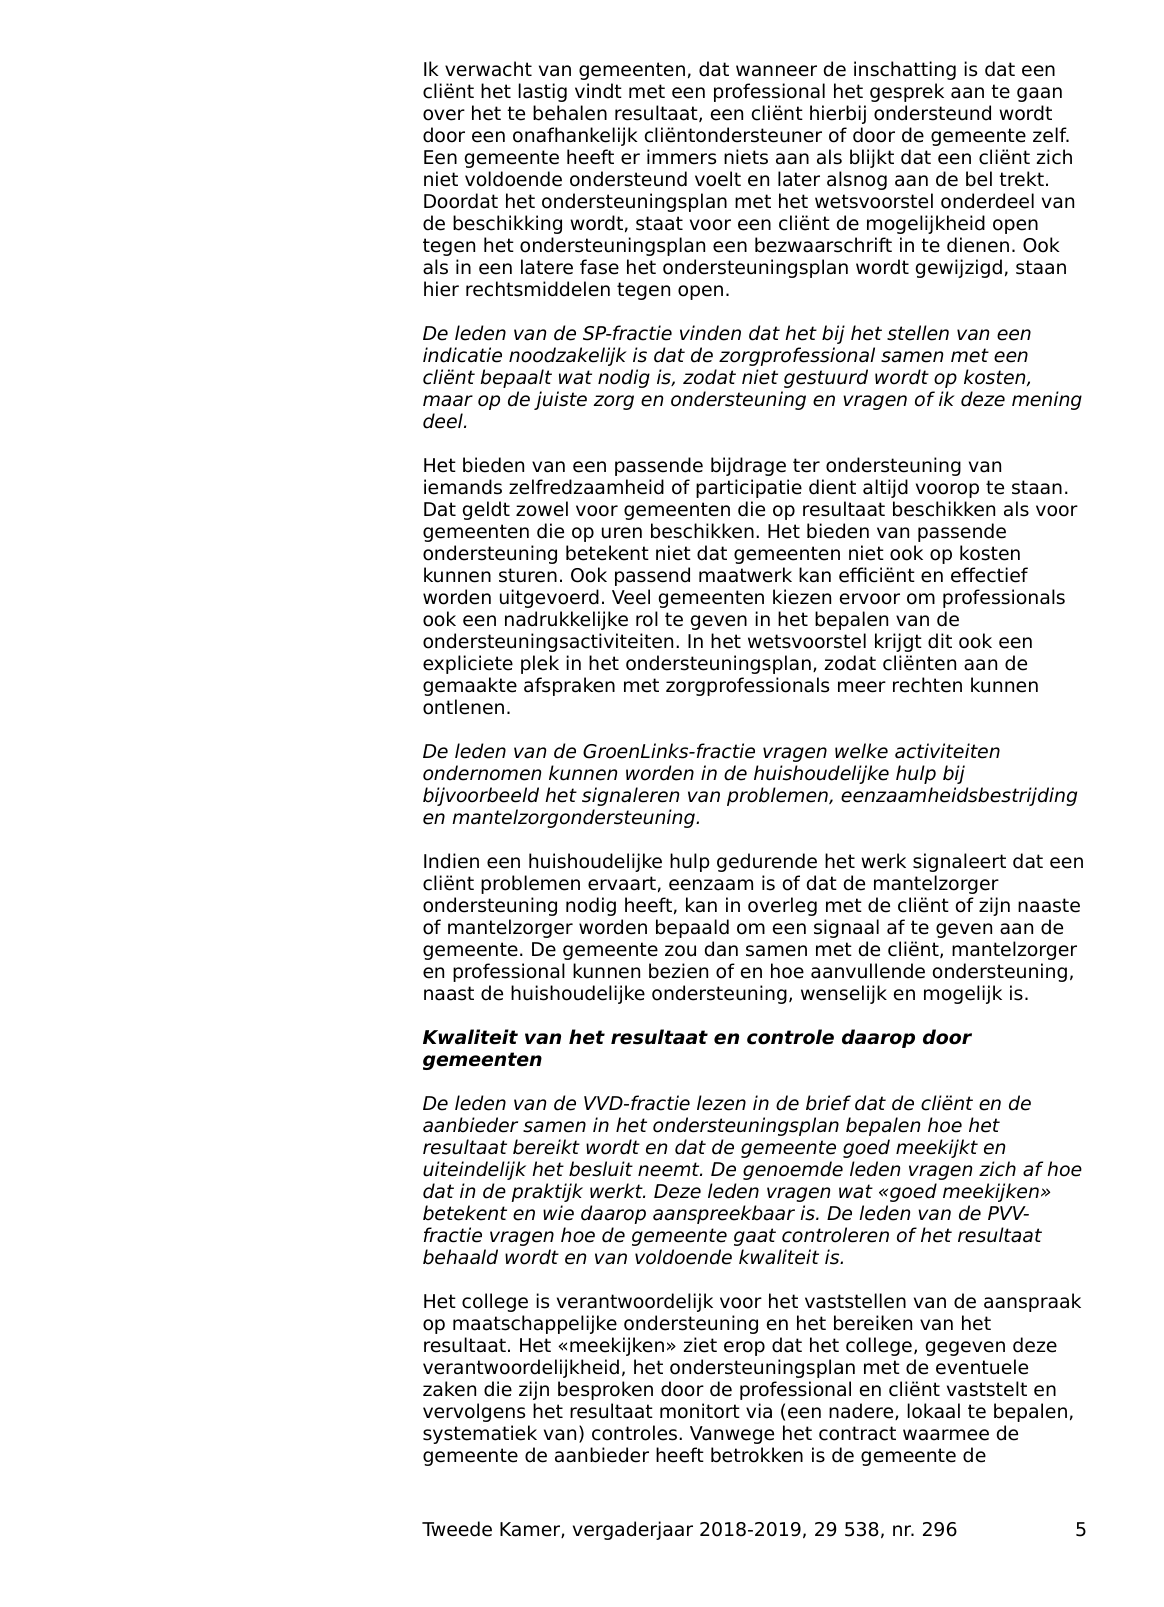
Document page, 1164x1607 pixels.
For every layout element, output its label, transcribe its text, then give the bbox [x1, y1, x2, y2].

text Ik verwacht van gemeenten, dat wanneer de inschatting is dat een cliënt het lastig vindt met een professional het gesprek aan te gaan over het te behalen resultaat, een cliënt hierbij ondersteund wordt door een onafhankelijk cliëntondersteuner of door de gemeente zelf. Een gemeente heeft er immers niets aan als blijkt dat een cliënt zich niet voldoende ondersteund voelt en later alsnog aan de bel trekt. Doordat het ondersteuningsplan met het wetsvoorstel onderdeel van de beschikking wordt, staat voor een cliënt de mogelijkheid open tegen het ondersteuningsplan een bezwaarschrift in te dienen. Ook als in een latere fase het ondersteuningsplan wordt gewijzigd, staan hier rechtsmiddelen tegen open. [422, 59, 1087, 301]
text De leden van de VVD-fractie lezen in de brief dat de cliënt en de aanbieder samen in het ondersteuningsplan bepalen hoe het resultaat bereikt wordt en dat de gemeente goed meekijkt en uiteindelijk het besluit neemt. De genoemde leden vragen zich af hoe dat in de praktijk werkt. Deze leden vragen wat «goed meekijken» betekent en wie daarop aanspreekbaar is. De leden van de PVV-fractie vragen hoe de gemeente gaat controleren of het resultaat behaald wordt en van voldoende kwaliteit is. [422, 1093, 1087, 1269]
text Indien een huishoudelijke hulp gedurende het werk signaleert dat een cliënt problemen ervaart, eenzaam is of dat de mantelzorger ondersteuning nodig heeft, kan in overleg met de cliënt of zijn naaste of mantelzorger worden bepaald om een signaal af te geven aan de gemeente. De gemeente zou dan samen met de cliënt, mantelzorger en professional kunnen bezien of en hoe aanvullende ondersteuning, naast de huishoudelijke ondersteuning, wenselijk en mogelijk is. [422, 851, 1087, 1005]
subtitle Kwaliteit van het resultaat en controle daarop door gemeenten [422, 1027, 1087, 1071]
text Het bieden van een passende bijdrage ter ondersteuning van iemands zelfredzaamheid of participatie dient altijd voorop te staan. Dat geldt zowel voor gemeenten die op resultaat beschikken als voor gemeenten die op uren beschikken. Het bieden van passende ondersteuning betekent niet dat gemeenten niet ook op kosten kunnen sturen. Ook passend maatwerk kan efficiënt en effectief worden uitgevoerd. Veel gemeenten kiezen ervoor om professionals ook een nadrukkelijke rol te geven in het bepalen van de ondersteuningsactiviteiten. In het wetsvoorstel krijgt dit ook een expliciete plek in het ondersteuningsplan, zodat cliënten aan de gemaakte afspraken met zorgprofessionals meer rechten kunnen ontlenen. [422, 455, 1087, 719]
text De leden van de GroenLinks-fractie vragen welke activiteiten ondernomen kunnen worden in de huishoudelijke hulp bij bijvoorbeeld het signaleren van problemen, eenzaamheidsbestrijding en mantelzorgondersteuning. [422, 741, 1087, 829]
text De leden van de SP-fractie vinden dat het bij het stellen van een indicatie noodzakelijk is dat de zorgprofessional samen met een cliënt bepaalt wat nodig is, zodat niet gestuurd wordt op kosten, maar op de juiste zorg en ondersteuning en vragen of ik deze mening deel. [422, 323, 1087, 433]
text Het college is verantwoordelijk voor het vaststellen van de aanspraak op maatschappelijke ondersteuning en het bereiken van het resultaat. Het «meekijken» ziet erop dat het college, gegeven deze verantwoordelijkheid, het ondersteuningsplan met de eventuele zaken die zijn besproken door de professional en cliënt vaststelt en vervolgens het resultaat monitort via (een nadere, lokaal te bepalen, systematiek van) controles. Vanwege het contract waarmee de gemeente de aanbieder heeft betrokken is de gemeente de [422, 1291, 1087, 1467]
